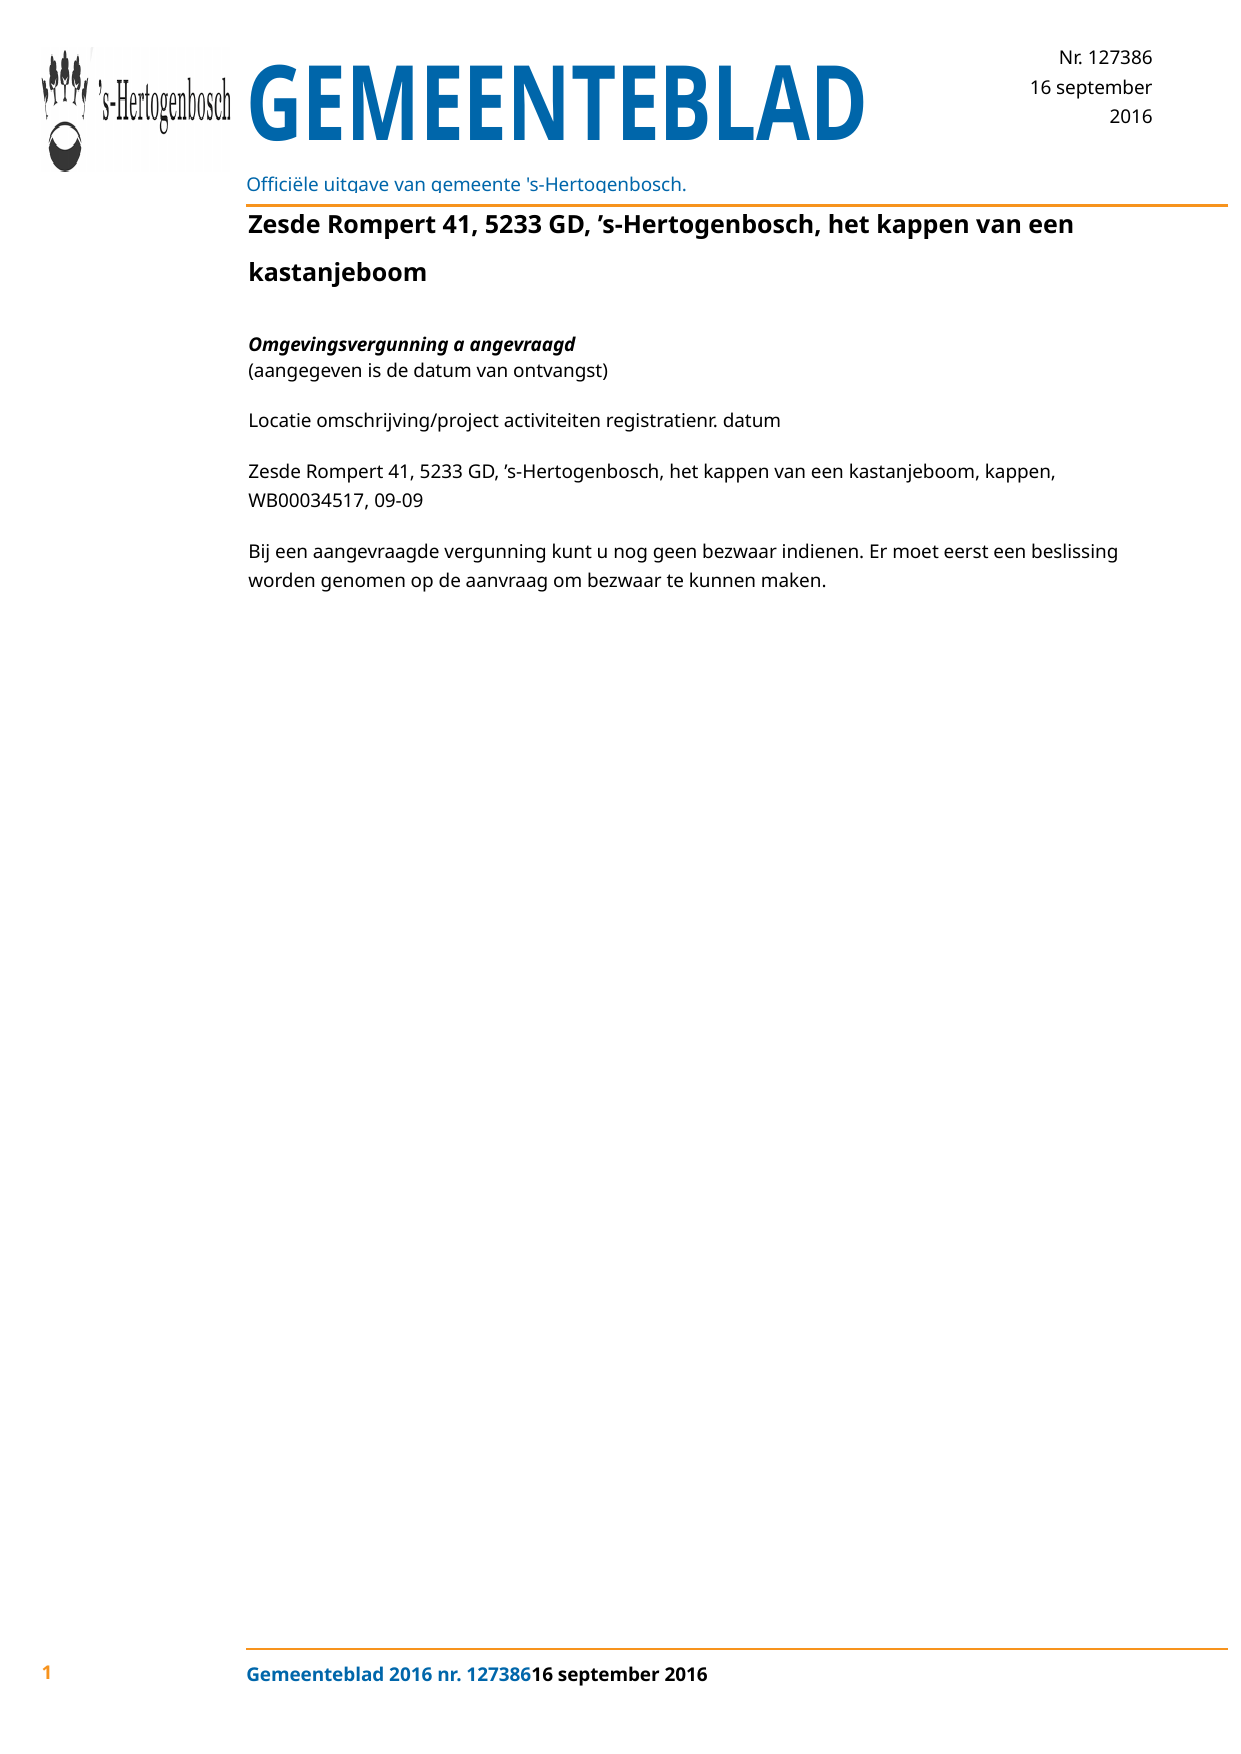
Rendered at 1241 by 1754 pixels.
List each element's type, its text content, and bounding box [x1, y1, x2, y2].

text Zesde Rompert 41, 5233 GD, ’s-Hertogenbosch, het kappen van een kastanjeboom, kappen, WB00034517, 09-09 [248, 458, 1152, 513]
text Locatie omschrijving/project activiteiten registratienr. datum [248, 408, 1152, 433]
picture [41, 47, 231, 172]
text Bij een aangevraagde vergunning kunt u nog geen bezwaar indienen. Er moet eerst een beslissing worden genomen op de aanvraag om bezwaar te kunnen maken. [248, 538, 1152, 593]
text Zesde Rompert 41, 5233 GD, ’s-Hertogenbosch, het kappen van een kastanjeboom [248, 207, 1152, 288]
text Omgevingsvergunning a angevraagd [248, 331, 1152, 357]
text (aangegeven is de datum van ontvangst) [248, 357, 1152, 383]
